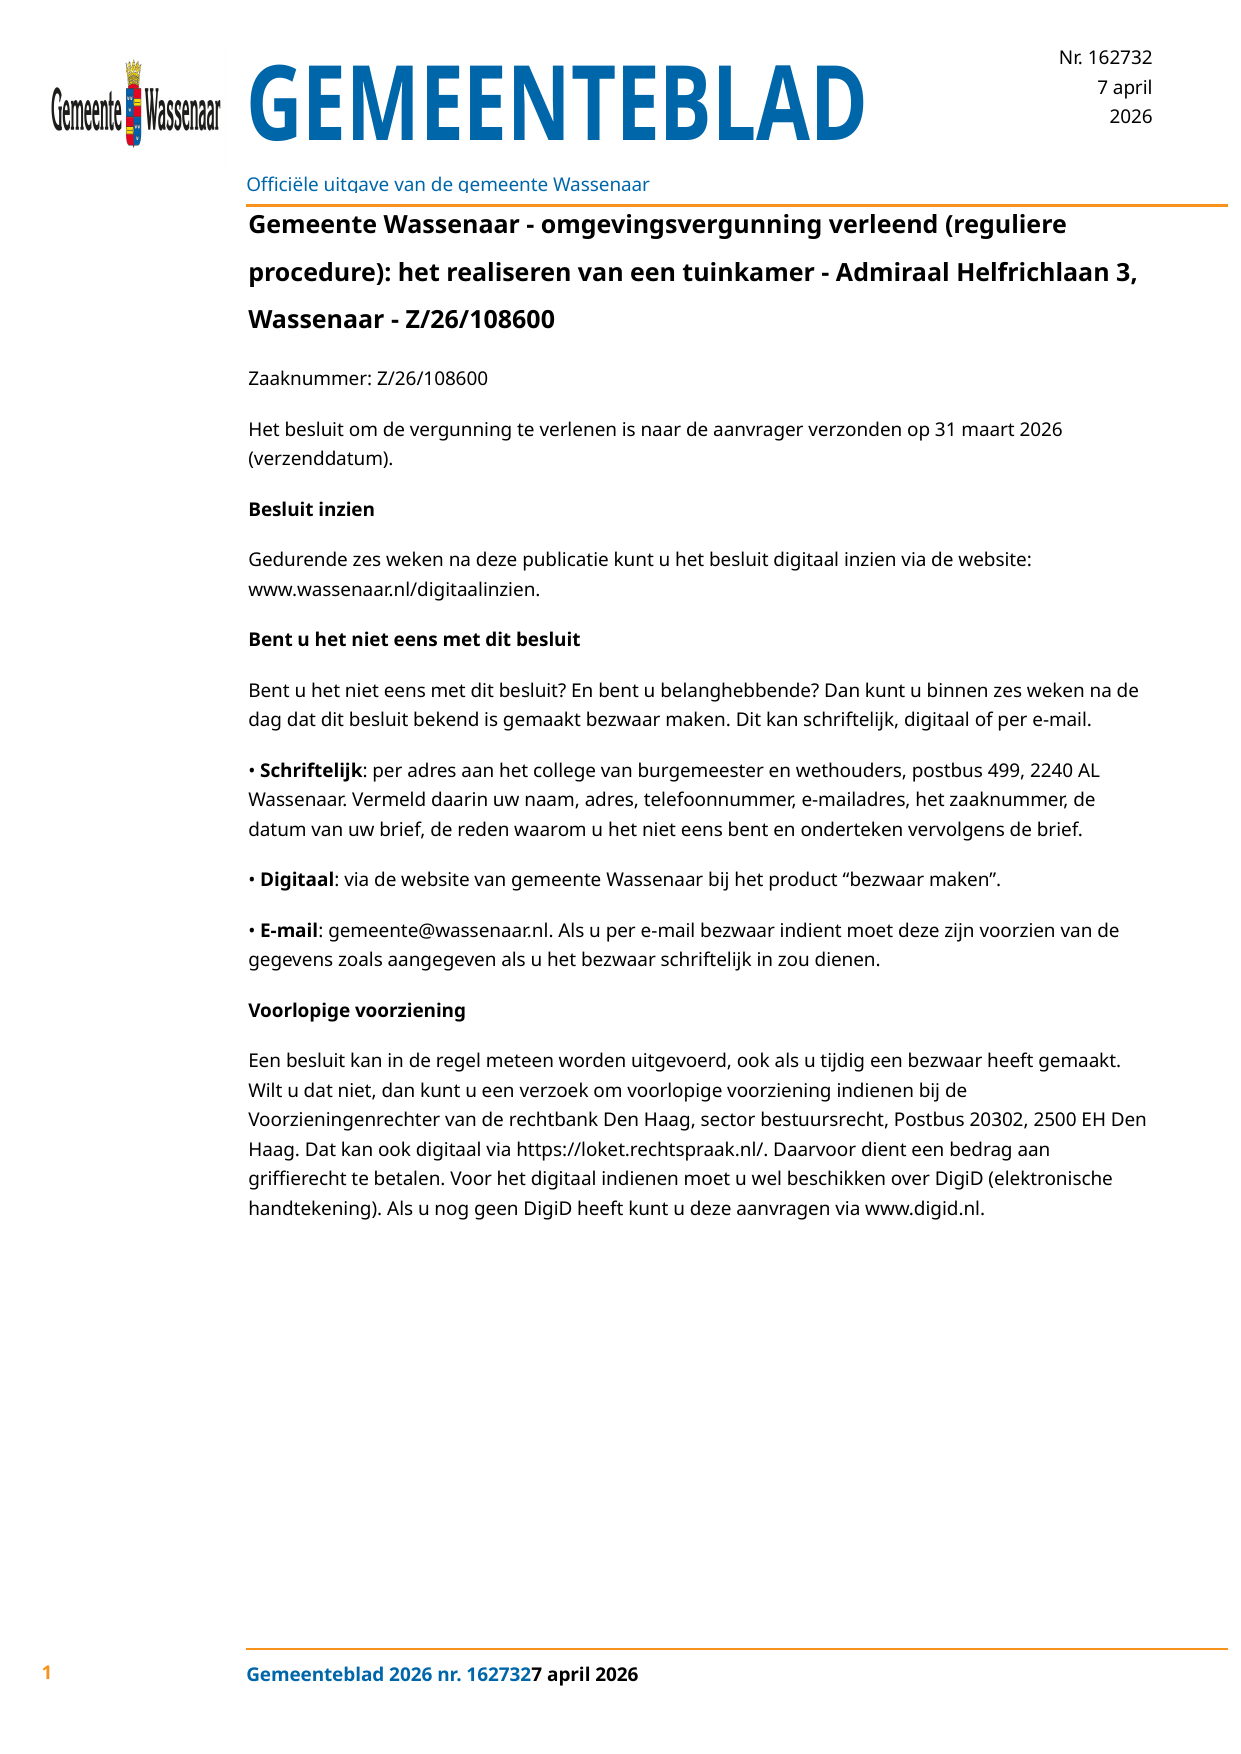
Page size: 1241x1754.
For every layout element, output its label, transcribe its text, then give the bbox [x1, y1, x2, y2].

text Het besluit om de vergunning te verlenen is naar de aanvrager verzonden op 31 maart 2026 (verzenddatum). [248, 416, 1152, 471]
text • Schriftelijk: per adres aan het college van burgemeester en wethouders, postbus 499, 2240 AL Wassenaar. Vermeld daarin uw naam, adres, telefoonnummer, e-mailadres, het zaaknummer, de datum van uw brief, de reden waarom u het niet eens bent en onderteken vervolgens de brief. [248, 757, 1152, 842]
picture [41, 47, 231, 172]
text Bent u het niet eens met dit besluit [248, 626, 1152, 652]
text Een besluit kan in de regel meteen worden uitgevoerd, ook als u tijdig een bezwaar heeft gemaakt. Wilt u dat niet, dan kunt u een verzoek om voorlopige voorziening indienen bij de Voorzieningenrechter van de rechtbank Den Haag, sector bestuursrecht, Postbus 20302, 2500 EH Den Haag. Dat kan ook digitaal via https://loket.rechtspraak.nl/. Daarvoor dient een bedrag aan griffierecht te betalen. Voor het digitaal indienen moet u wel beschikken over DigiD (elektronische handtekening). Als u nog geen DigiD heeft kunt u deze aanvragen via www.digid.nl. [248, 1047, 1152, 1221]
text Besluit inzien [248, 496, 1152, 522]
text Voorlopige voorziening [248, 997, 1152, 1022]
text • Digitaal: via de website van gemeente Wassenaar bij het product “bezwaar maken”. [248, 866, 1152, 892]
text • E-mail: gemeente@wassenaar.nl. Als u per e-mail bezwaar indient moet deze zijn voorzien van de gegevens zoals aangegeven als u het bezwaar schriftelijk in zou dienen. [248, 917, 1152, 972]
text Gemeente Wassenaar - omgevingsvergunning verleend (reguliere procedure): het realiseren van een tuinkamer - Admiraal Helfrichlaan 3, Wassenaar - Z/26/108600 [248, 207, 1152, 336]
text Gedurende zes weken na deze publicatie kunt u het besluit digitaal inzien via de website: www.wassenaar.nl/digitaalinzien. [248, 546, 1152, 602]
text Zaaknummer: Z/26/108600 [248, 366, 1152, 391]
text Bent u het niet eens met dit besluit? En bent u belanghebbende? Dan kunt u binnen zes weken na de dag dat dit besluit bekend is gemaakt bezwaar maken. Dit kan schriftelijk, digitaal of per e-mail. [248, 677, 1152, 732]
